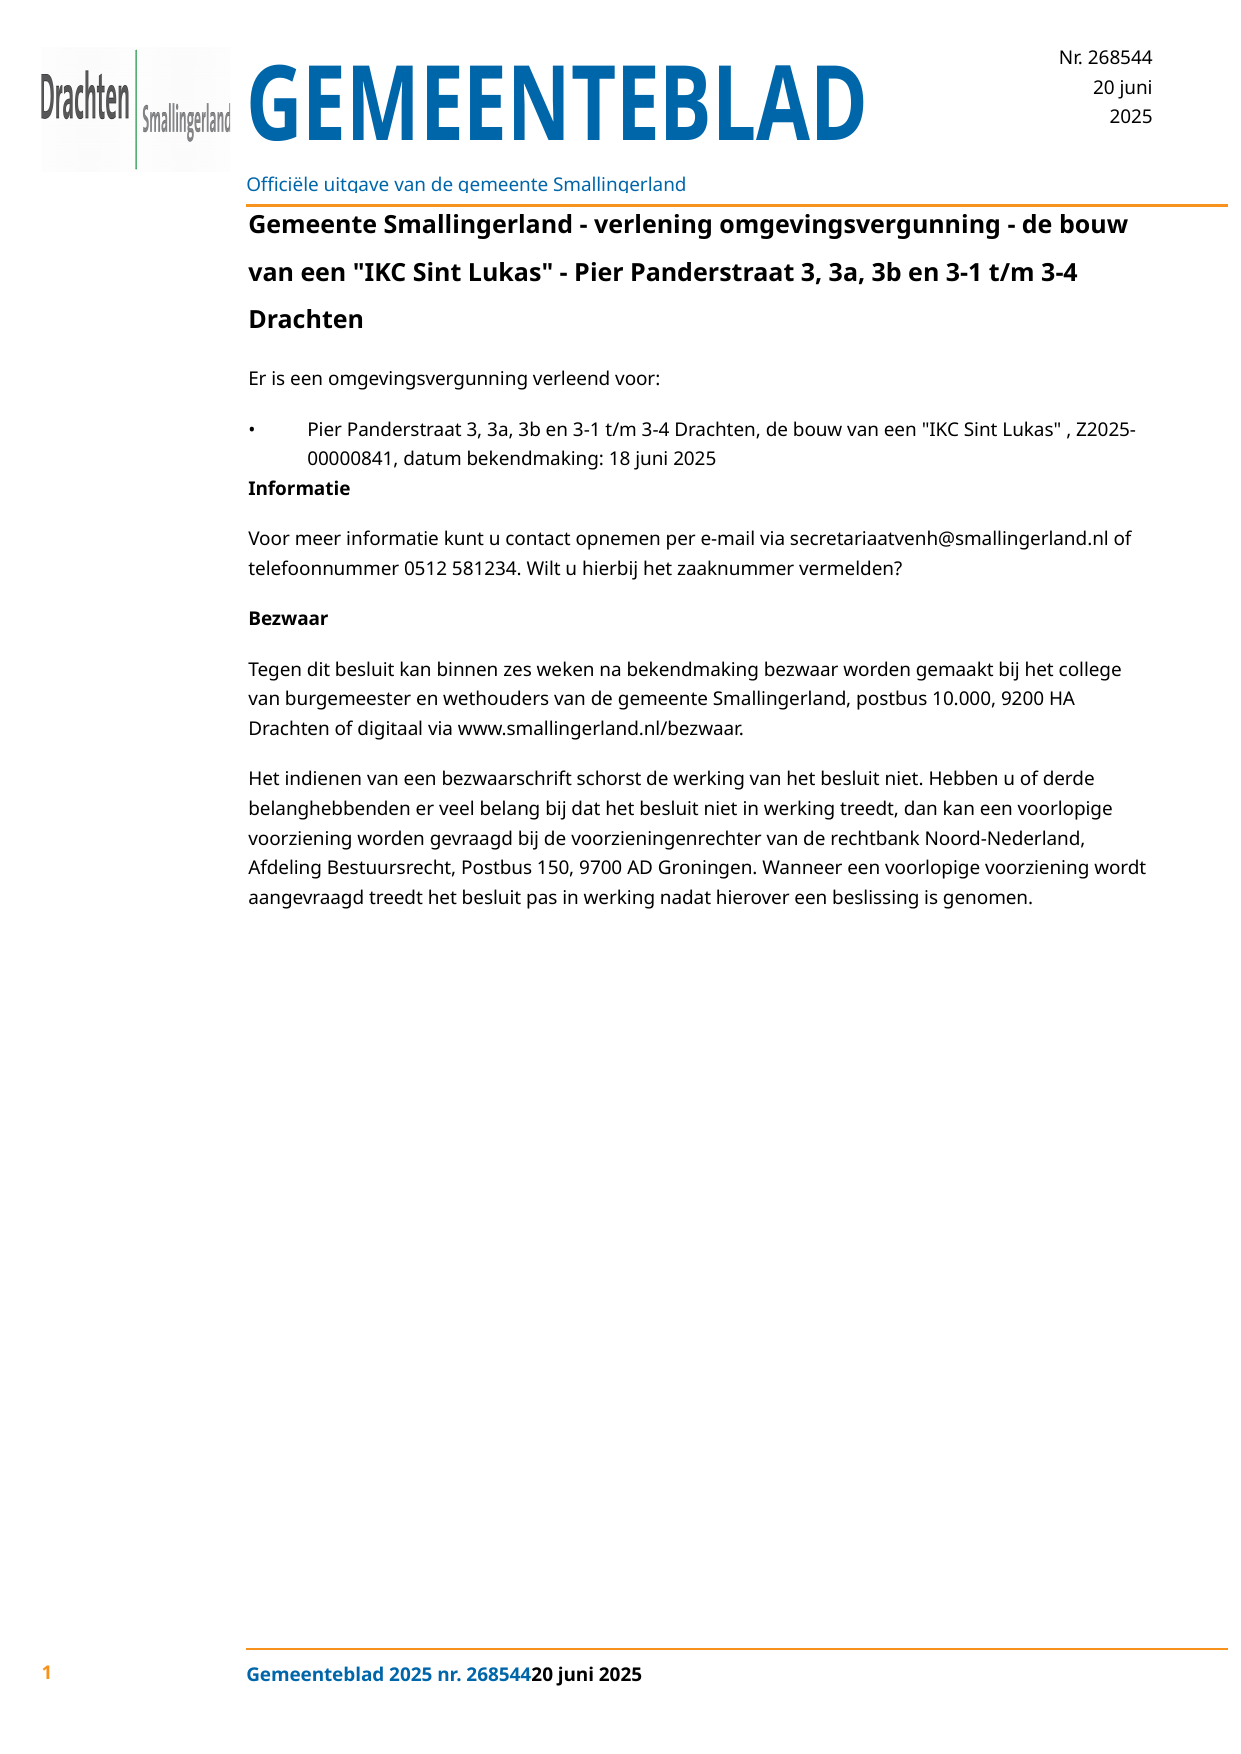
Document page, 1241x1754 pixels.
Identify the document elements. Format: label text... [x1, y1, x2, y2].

text Informatie [248, 475, 1152, 501]
text Het indienen van een bezwaarschrift schorst de werking van het besluit niet. Hebben u of derde belanghebbenden er veel belang bij dat het besluit niet in werking treedt, dan kan een voorlopige voorziening worden gevraagd bij de voorzieningenrechter van de rechtbank Noord-Nederland, Afdeling Bestuursrecht, Postbus 150, 9700 AD Groningen. Wanneer een voorlopige voorziening wordt aangevraagd treedt het besluit pas in werking nadat hierover een beslissing is genomen. [248, 766, 1152, 909]
text Er is een omgevingsvergunning verleend voor: [248, 366, 1152, 391]
text Bezwaar [248, 606, 1152, 631]
text Voor meer informatie kunt u contact opnemen per e-mail via secretariaatvenh@smallingerland.nl of telefoonnummer 0512 581234. Wilt u hierbij het zaaknummer vermelden? [248, 526, 1152, 581]
text Tegen dit besluit kan binnen zes weken na bekendmaking bezwaar worden gemaakt bij het college van burgemeester en wethouders van de gemeente Smallingerland, postbus 10.000, 9200 HA Drachten of digitaal via www.smallingerland.nl/bezwaar. [248, 656, 1152, 741]
picture [41, 47, 231, 172]
text Gemeente Smallingerland - verlening omgevingsvergunning - de bouw van een "IKC Sint Lukas" - Pier Panderstraat 3, 3a, 3b en 3-1 t/m 3-4 Drachten [248, 207, 1152, 336]
list Pier Panderstraat 3, 3a, 3b en 3-1 t/m 3-4 Drachten, de bouw van een "IKC Sint Lukas" , Z2025-00000841, datum bekendmaking: 18 juni 2025 [248, 416, 1152, 471]
